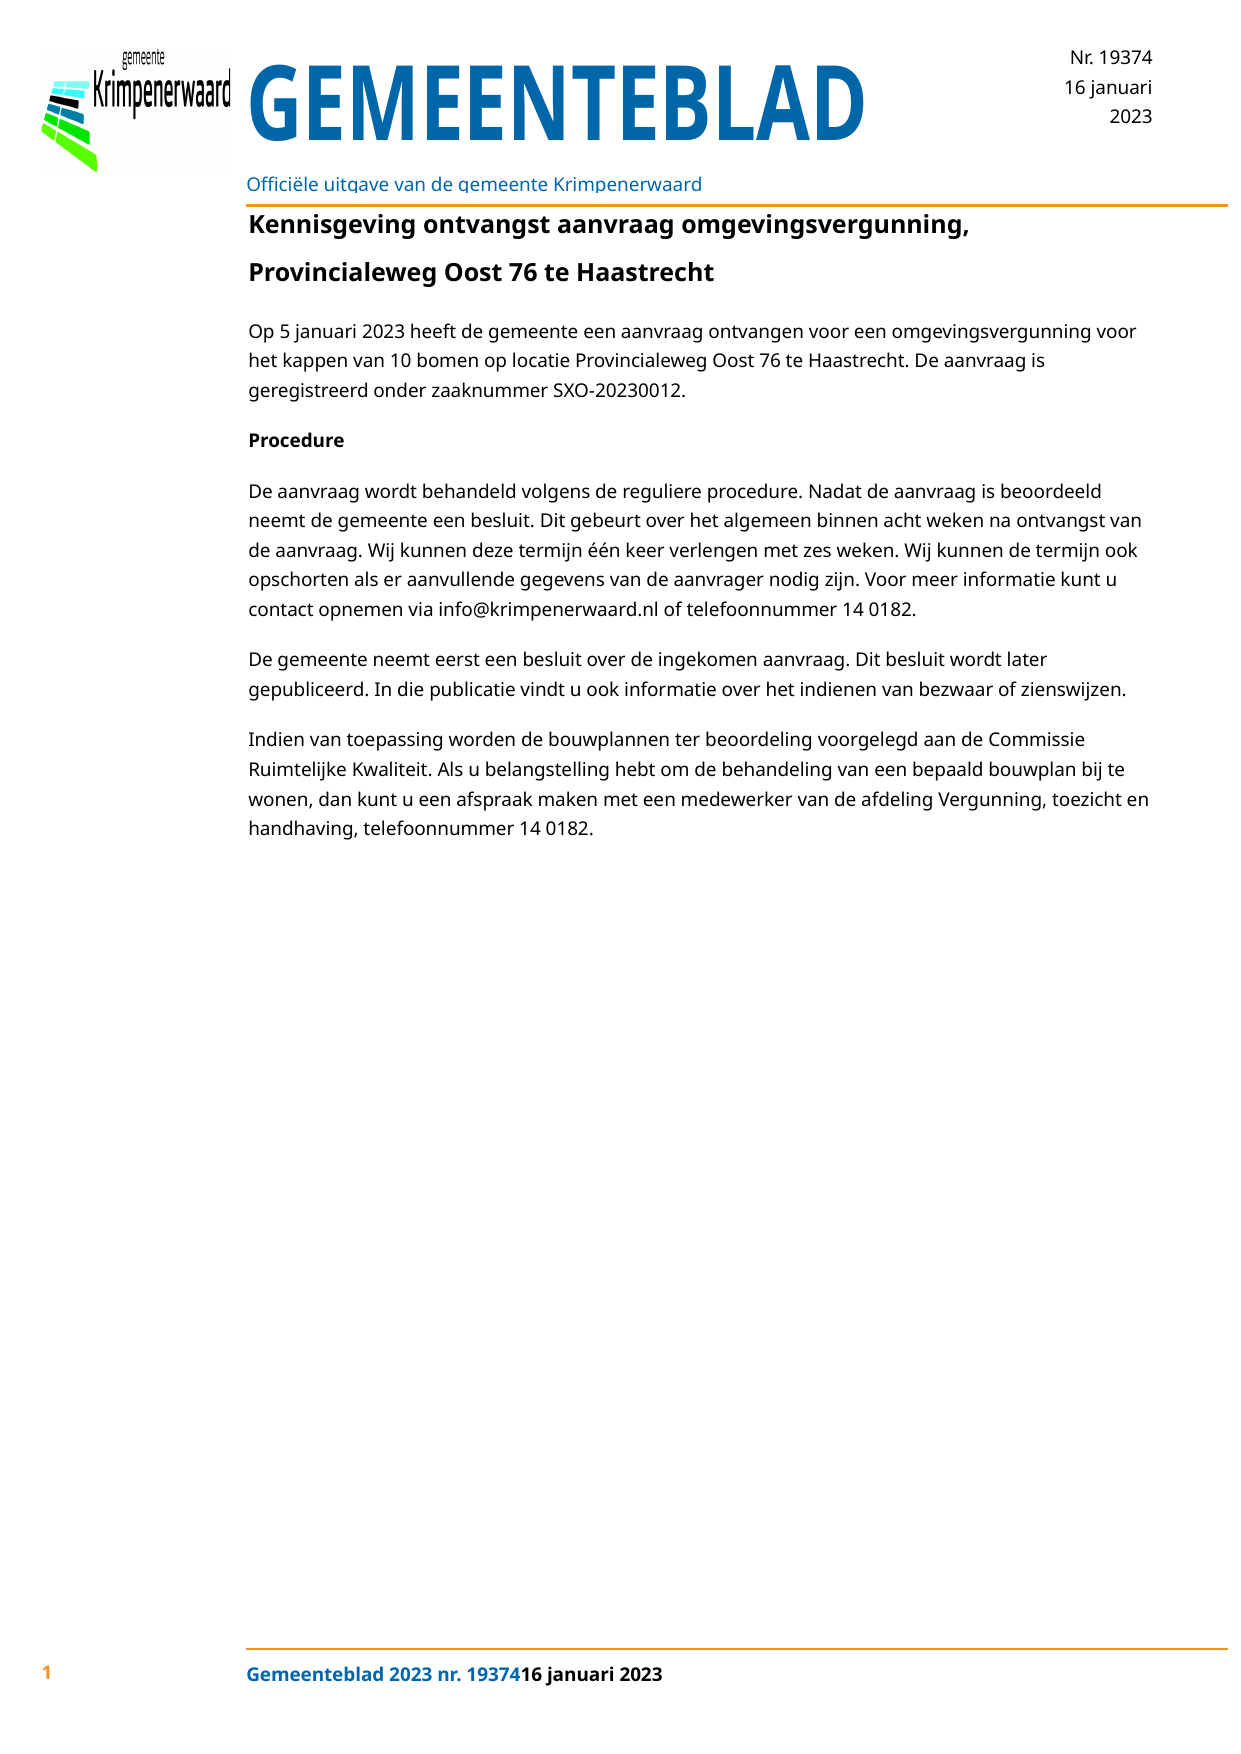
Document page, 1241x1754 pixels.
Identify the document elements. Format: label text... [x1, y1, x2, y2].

picture [41, 47, 231, 172]
text De aanvraag wordt behandeld volgens de reguliere procedure. Nadat de aanvraag is beoordeeld neemt de gemeente een besluit. Dit gebeurt over het algemeen binnen acht weken na ontvangst van de aanvraag. Wij kunnen deze termijn één keer verlengen met zes weken. Wij kunnen de termijn ook opschorten als er aanvullende gegevens van de aanvrager nodig zijn. Voor meer informatie kunt u contact opnemen via info@krimpenerwaard.nl of telefoonnummer 14 0182. [248, 478, 1152, 622]
text Op 5 januari 2023 heeft de gemeente een aanvraag ontvangen voor een omgevingsvergunning voor het kappen van 10 bomen op locatie Provincialeweg Oost 76 te Haastrecht. De aanvraag is geregistreerd onder zaaknummer SXO-20230012. [248, 318, 1152, 403]
text Procedure [248, 427, 1152, 453]
text Kennisgeving ontvangst aanvraag omgevingsvergunning, Provincialeweg Oost 76 te Haastrecht [248, 207, 1152, 288]
text De gemeente neemt eerst een besluit over de ingekomen aanvraag. Dit besluit wordt later gepubliceerd. In die publicatie vindt u ook informatie over het indienen van bezwaar of zienswijzen. [248, 647, 1152, 702]
text Indien van toepassing worden de bouwplannen ter beoordeling voorgelegd aan de Commissie Ruimtelijke Kwaliteit. Als u belangstelling hebt om de behandeling van een bepaald bouwplan bij te wonen, dan kunt u een afspraak maken met een medewerker van de afdeling Vergunning, toezicht en handhaving, telefoonnummer 14 0182. [248, 727, 1152, 841]
